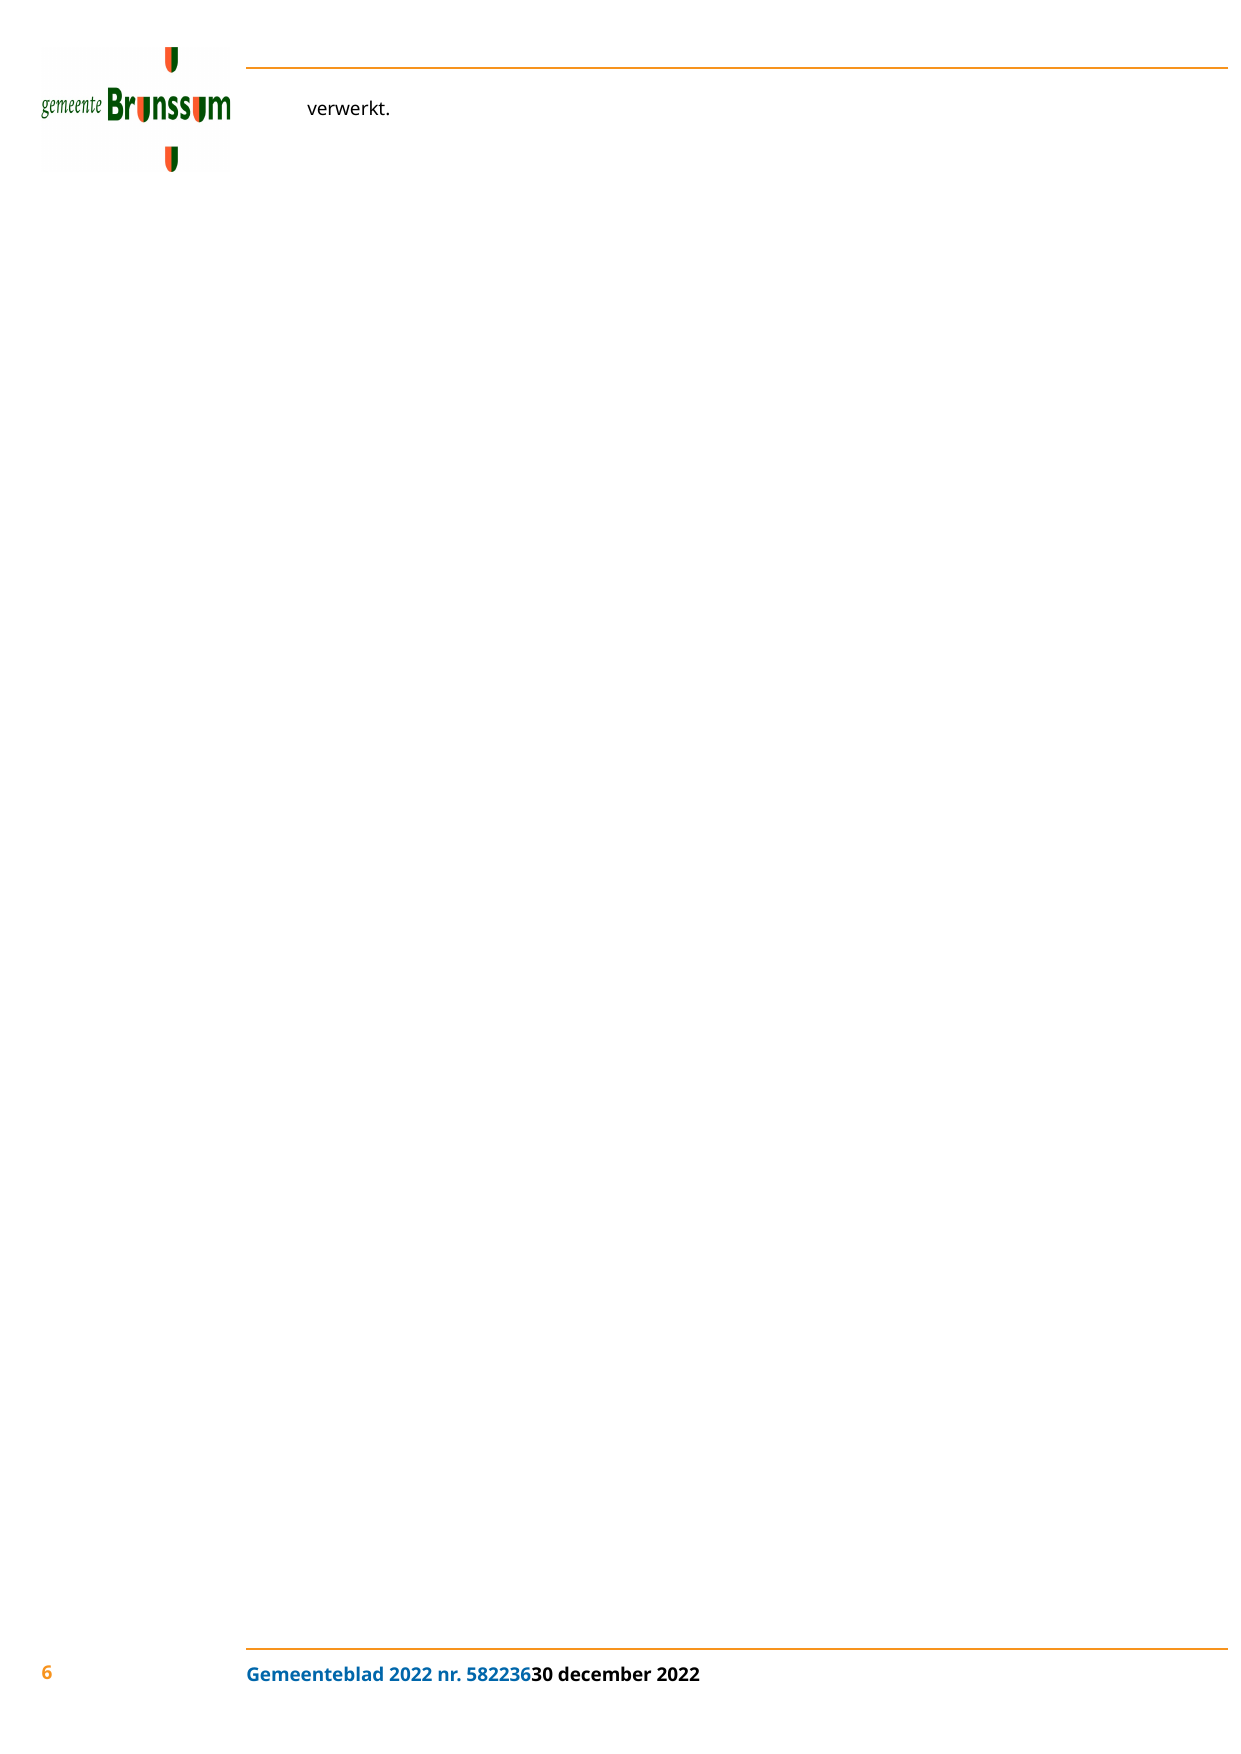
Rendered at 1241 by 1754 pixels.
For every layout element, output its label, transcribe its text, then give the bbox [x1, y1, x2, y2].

list verwerkt. [248, 95, 1152, 121]
picture [41, 47, 231, 172]
